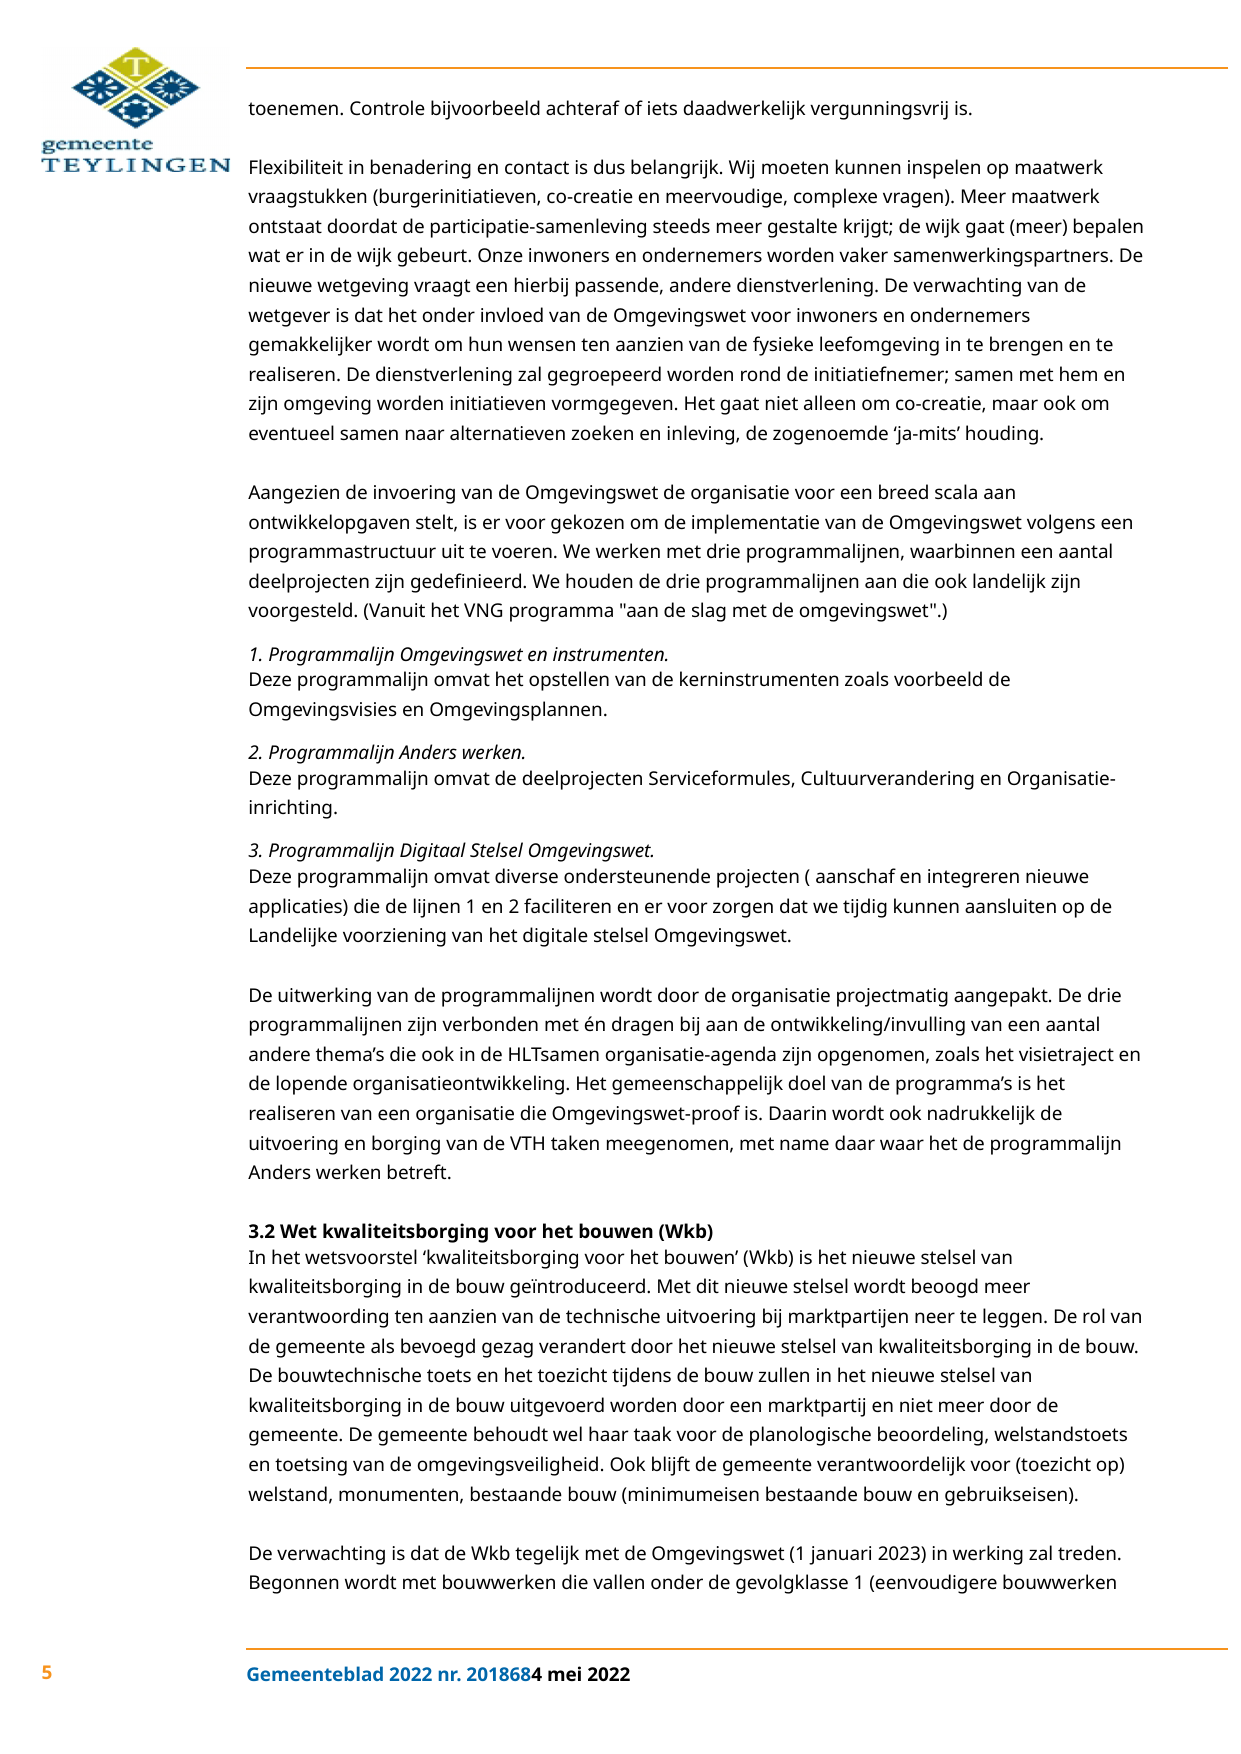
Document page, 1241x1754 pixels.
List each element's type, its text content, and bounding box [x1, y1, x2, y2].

text 3.2 Wet kwaliteitsborging voor het bouwen (Wkb) [248, 1218, 1152, 1244]
text Flexibiliteit in benadering en contact is dus belangrijk. Wij moeten kunnen inspelen op maatwerk vraagstukken (burgerinitiatieven, co-creatie en meervoudige, complexe vragen). Meer maatwerk ontstaat doordat de participatie-samenleving steeds meer gestalte krijgt; de wijk gaat (meer) bepalen wat er in de wijk gebeurt. Onze inwoners en ondernemers worden vaker samenwerkingspartners. De nieuwe wetgeving vraagt een hierbij passende, andere dienstverlening. De verwachting van de wetgever is dat het onder invloed van de Omgevingswet voor inwoners en ondernemers gemakkelijker wordt om hun wensen ten aanzien van de fysieke leefomgeving in te brengen en te realiseren. De dienstverlening zal gegroepeerd worden rond de initiatiefnemer; samen met hem en zijn omgeving worden initiatieven vormgegeven. Het gaat niet alleen om co-creatie, maar ook om eventueel samen naar alternatieven zoeken en inleving, de zogenoemde ‘ja-mits’ houding. [248, 154, 1152, 446]
text Deze programmalijn omvat het opstellen van de kerninstrumenten zoals voorbeeld de Omgevingsvisies en Omgevingsplannen. [248, 667, 1152, 722]
text De verwachting is dat de Wkb tegelijk met de Omgevingswet (1 januari 2023) in werking zal treden. Begonnen wordt met bouwwerken die vallen onder de gevolgklasse 1 (eenvoudigere bouwwerken [248, 1540, 1152, 1595]
text 2. Programmalijn Anders werken. [248, 739, 1152, 765]
picture [41, 47, 231, 172]
text 1. Programmalijn Omgevingswet en instrumenten. [248, 641, 1152, 667]
text In het wetsvoorstel ‘kwaliteitsborging voor het bouwen’ (Wkb) is het nieuwe stelsel van kwaliteitsborging in de bouw geïntroduceerd. Met dit nieuwe stelsel wordt beoogd meer verantwoording ten aanzien van de technische uitvoering bij marktpartijen neer te leggen. De rol van de gemeente als bevoegd gezag verandert door het nieuwe stelsel van kwaliteitsborging in de bouw. De bouwtechnische toets en het toezicht tijdens de bouw zullen in het nieuwe stelsel van kwaliteitsborging in de bouw uitgevoerd worden door een marktpartij en niet meer door de gemeente. De gemeente behoudt wel haar taak voor de planologische beoordeling, welstandstoets en toetsing van de omgevingsveiligheid. Ook blijft de gemeente verantwoordelijk voor (toezicht op) welstand, monumenten, bestaande bouw (minimumeisen bestaande bouw en gebruikseisen). [248, 1244, 1152, 1507]
text 3. Programmalijn Digitaal Stelsel Omgevingswet. [248, 838, 1152, 863]
text De uitwerking van de programmalijnen wordt door de organisatie projectmatig aangepakt. De drie programmalijnen zijn verbonden met én dragen bij aan de ontwikkeling/invulling van een aantal andere thema’s die ook in de HLTsamen organisatie-agenda zijn opgenomen, zoals het visietraject en de lopende organisatieontwikkeling. Het gemeenschappelijk doel van de programma’s is het realiseren van een organisatie die Omgevingswet-proof is. Daarin wordt ook nadrukkelijk de uitvoering en borging van de VTH taken meegenomen, met name daar waar het de programmalijn Anders werken betreft. [248, 982, 1152, 1185]
text Deze programmalijn omvat de deelprojecten Serviceformules, Cultuurverandering en Organisatie-inrichting. [248, 765, 1152, 820]
text toenemen. Controle bijvoorbeeld achteraf of iets daadwerkelijk vergunningsvrij is. [248, 95, 1152, 121]
text Aangezien de invoering van de Omgevingswet de organisatie voor een breed scala aan ontwikkelopgaven stelt, is er voor gekozen om de implementatie van de Omgevingswet volgens een programmastructuur uit te voeren. We werken met drie programmalijnen, waarbinnen een aantal deelprojecten zijn gedefinieerd. We houden de drie programmalijnen aan die ook landelijk zijn voorgesteld. (Vanuit het VNG programma "aan de slag met de omgevingswet".) [248, 479, 1152, 623]
text Deze programmalijn omvat diverse ondersteunende projecten ( aanschaf en integreren nieuwe applicaties) die de lijnen 1 en 2 faciliteren en er voor zorgen dat we tijdig kunnen aansluiten op de Landelijke voorziening van het digitale stelsel Omgevingswet. [248, 863, 1152, 948]
